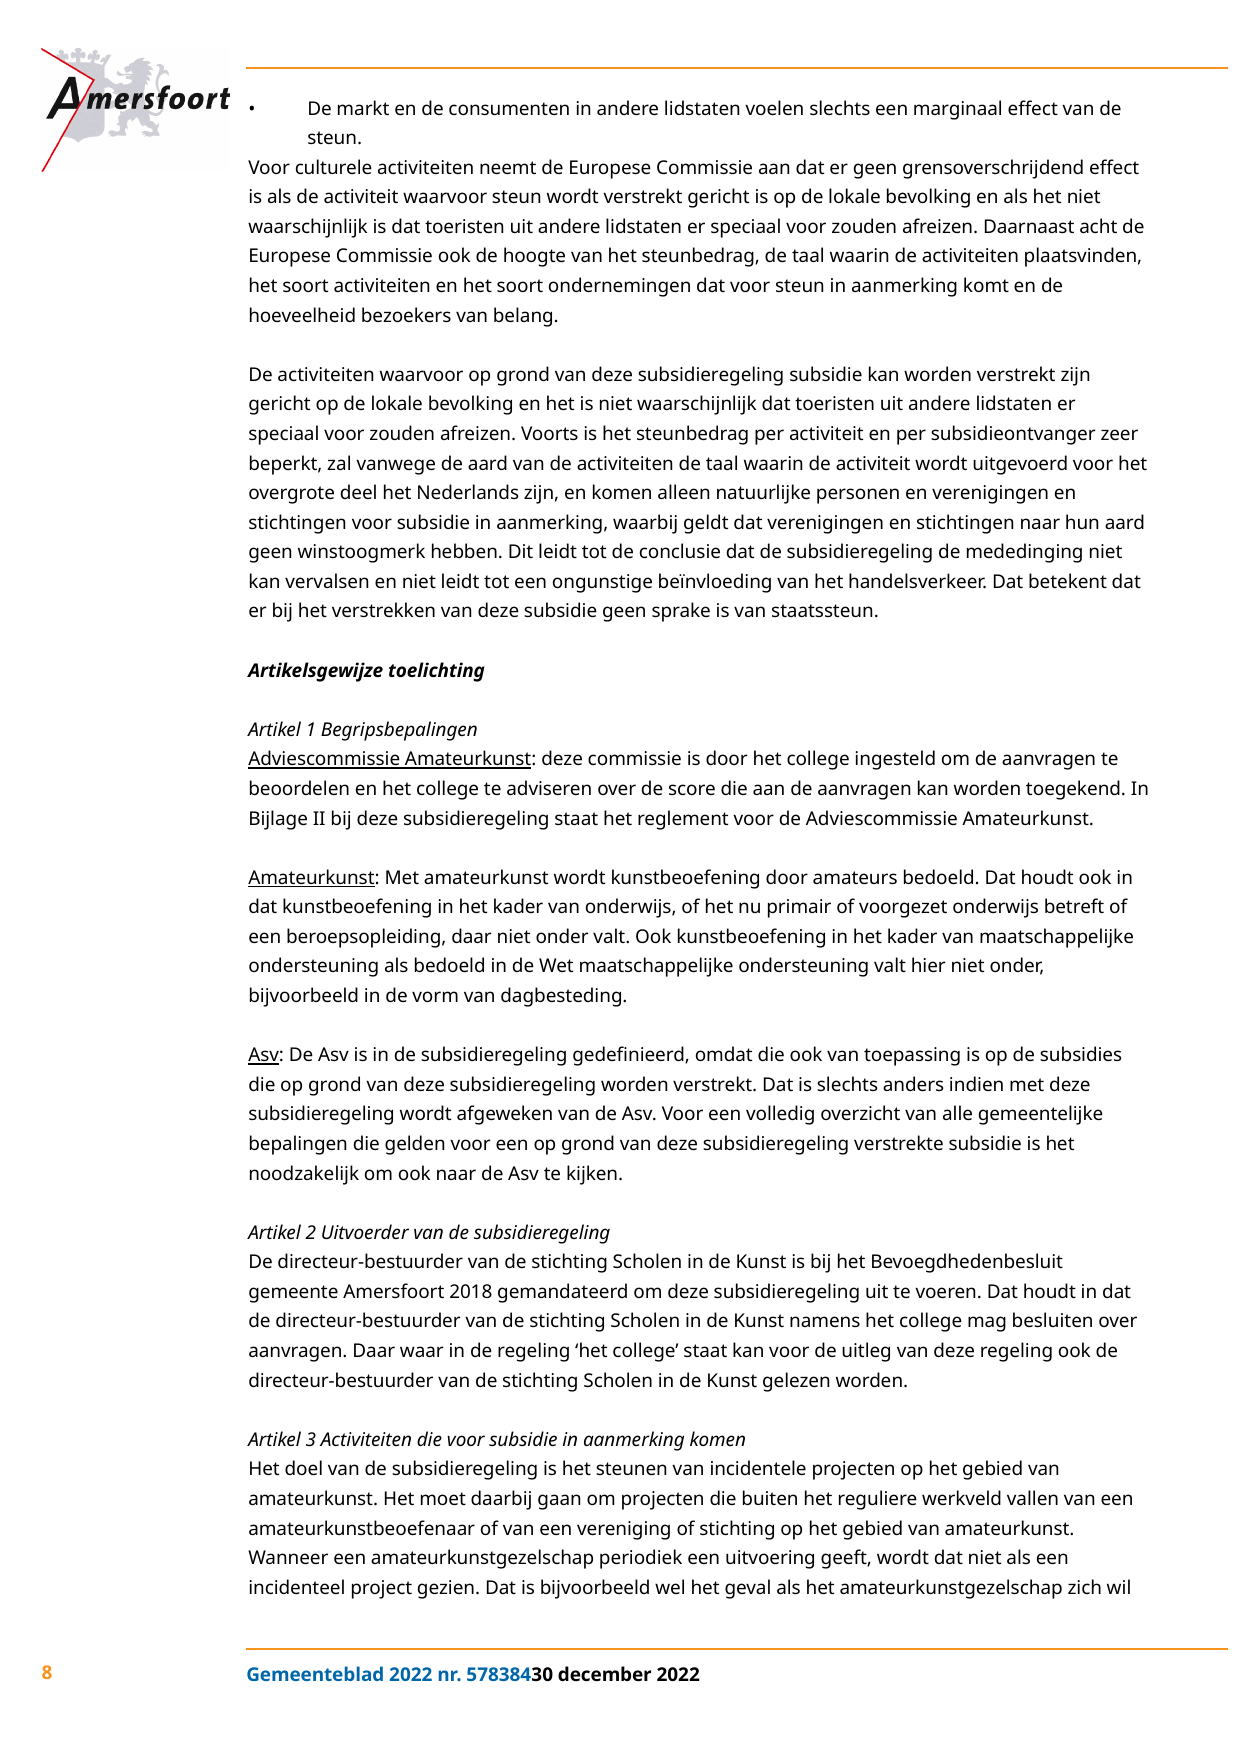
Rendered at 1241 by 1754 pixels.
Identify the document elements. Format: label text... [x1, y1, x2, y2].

text Adviescommissie Amateurkunst: deze commissie is door het college ingesteld om de aanvragen te beoordelen en het college te adviseren over de score die aan de aanvragen kan worden toegekend. In Bijlage II bij deze subsidieregeling staat het reglement voor de Adviescommissie Amateurkunst. [248, 746, 1152, 831]
text De activiteiten waarvoor op grond van deze subsidieregeling subsidie kan worden verstrekt zijn gericht op de lokale bevolking en het is niet waarschijnlijk dat toeristen uit andere lidstaten er speciaal voor zouden afreizen. Voorts is het steunbedrag per activiteit en per subsidieontvanger zeer beperkt, zal vanwege de aard van de activiteiten de taal waarin de activiteit wordt uitgevoerd voor het overgrote deel het Nederlands zijn, en komen alleen natuurlijke personen en verenigingen en stichtingen voor subsidie in aanmerking, waarbij geldt dat verenigingen en stichtingen naar hun aard geen winstoogmerk hebben. Dit leidt tot de conclusie dat de subsidieregeling de mededinging niet kan vervalsen en niet leidt tot een ongunstige beïnvloeding van het handelsverkeer. Dat betekent dat er bij het verstrekken van deze subsidie geen sprake is van staatssteun. [248, 361, 1152, 623]
text Artikel 1 Begripsbepalingen [248, 716, 1152, 742]
text Asv: De Asv is in de subsidieregeling gedefinieerd, omdat die ook van toepassing is op de subsidies die op grond van deze subsidieregeling worden verstrekt. Dat is slechts anders indien met deze subsidieregeling wordt afgeweken van de Asv. Voor een volledig overzicht van alle gemeentelijke bepalingen die gelden voor een op grond van deze subsidieregeling verstrekte subsidie is het noodzakelijk om ook naar de Asv te kijken. [248, 1041, 1152, 1186]
picture [41, 47, 231, 172]
text Voor culturele activiteiten neemt de Europese Commissie aan dat er geen grensoverschrijdend effect is als de activiteit waarvoor steun wordt verstrekt gericht is op de lokale bevolking en als het niet waarschijnlijk is dat toeristen uit andere lidstaten er speciaal voor zouden afreizen. Daarnaast acht de Europese Commissie ook de hoogte van het steunbedrag, de taal waarin de activiteiten plaatsvinden, het soort activiteiten en het soort ondernemingen dat voor steun in aanmerking komt en de hoeveelheid bezoekers van belang. [248, 154, 1152, 328]
text De directeur-bestuurder van de stichting Scholen in de Kunst is bij het Bevoegdhedenbesluit gemeente Amersfoort 2018 gemandateerd om deze subsidieregeling uit te voeren. Dat houdt in dat de directeur-bestuurder van de stichting Scholen in de Kunst namens het college mag besluiten over aanvragen. Daar waar in de regeling ‘het college’ staat kan voor de uitleg van deze regeling ook de directeur-bestuurder van de stichting Scholen in de Kunst gelezen worden. [248, 1248, 1152, 1393]
text Artikel 3 Activiteiten die voor subsidie in aanmerking komen [248, 1426, 1152, 1452]
text Artikel 2 Uitvoerder van de subsidieregeling [248, 1219, 1152, 1245]
list De markt en de consumenten in andere lidstaten voelen slechts een marginaal effect van de steun. [248, 95, 1152, 150]
text Amateurkunst: Met amateurkunst wordt kunstbeoefening door amateurs bedoeld. Dat houdt ook in dat kunstbeoefening in het kader van onderwijs, of het nu primair of voorgezet onderwijs betreft of een beroepsopleiding, daar niet onder valt. Ook kunstbeoefening in het kader van maatschappelijke ondersteuning als bedoeld in de Wet maatschappelijke ondersteuning valt hier niet onder, bijvoorbeeld in de vorm van dagbesteding. [248, 864, 1152, 1008]
text Artikelsgewijze toelichting [248, 657, 1152, 683]
text Het doel van de subsidieregeling is het steunen van incidentele projecten op het gebied van amateurkunst. Het moet daarbij gaan om projecten die buiten het reguliere werkveld vallen van een amateurkunstbeoefenaar of van een vereniging of stichting op het gebied van amateurkunst. Wanneer een amateurkunstgezelschap periodiek een uitvoering geeft, wordt dat niet als een incidenteel project gezien. Dat is bijvoorbeeld wel het geval als het amateurkunstgezelschap zich wil [248, 1456, 1152, 1600]
